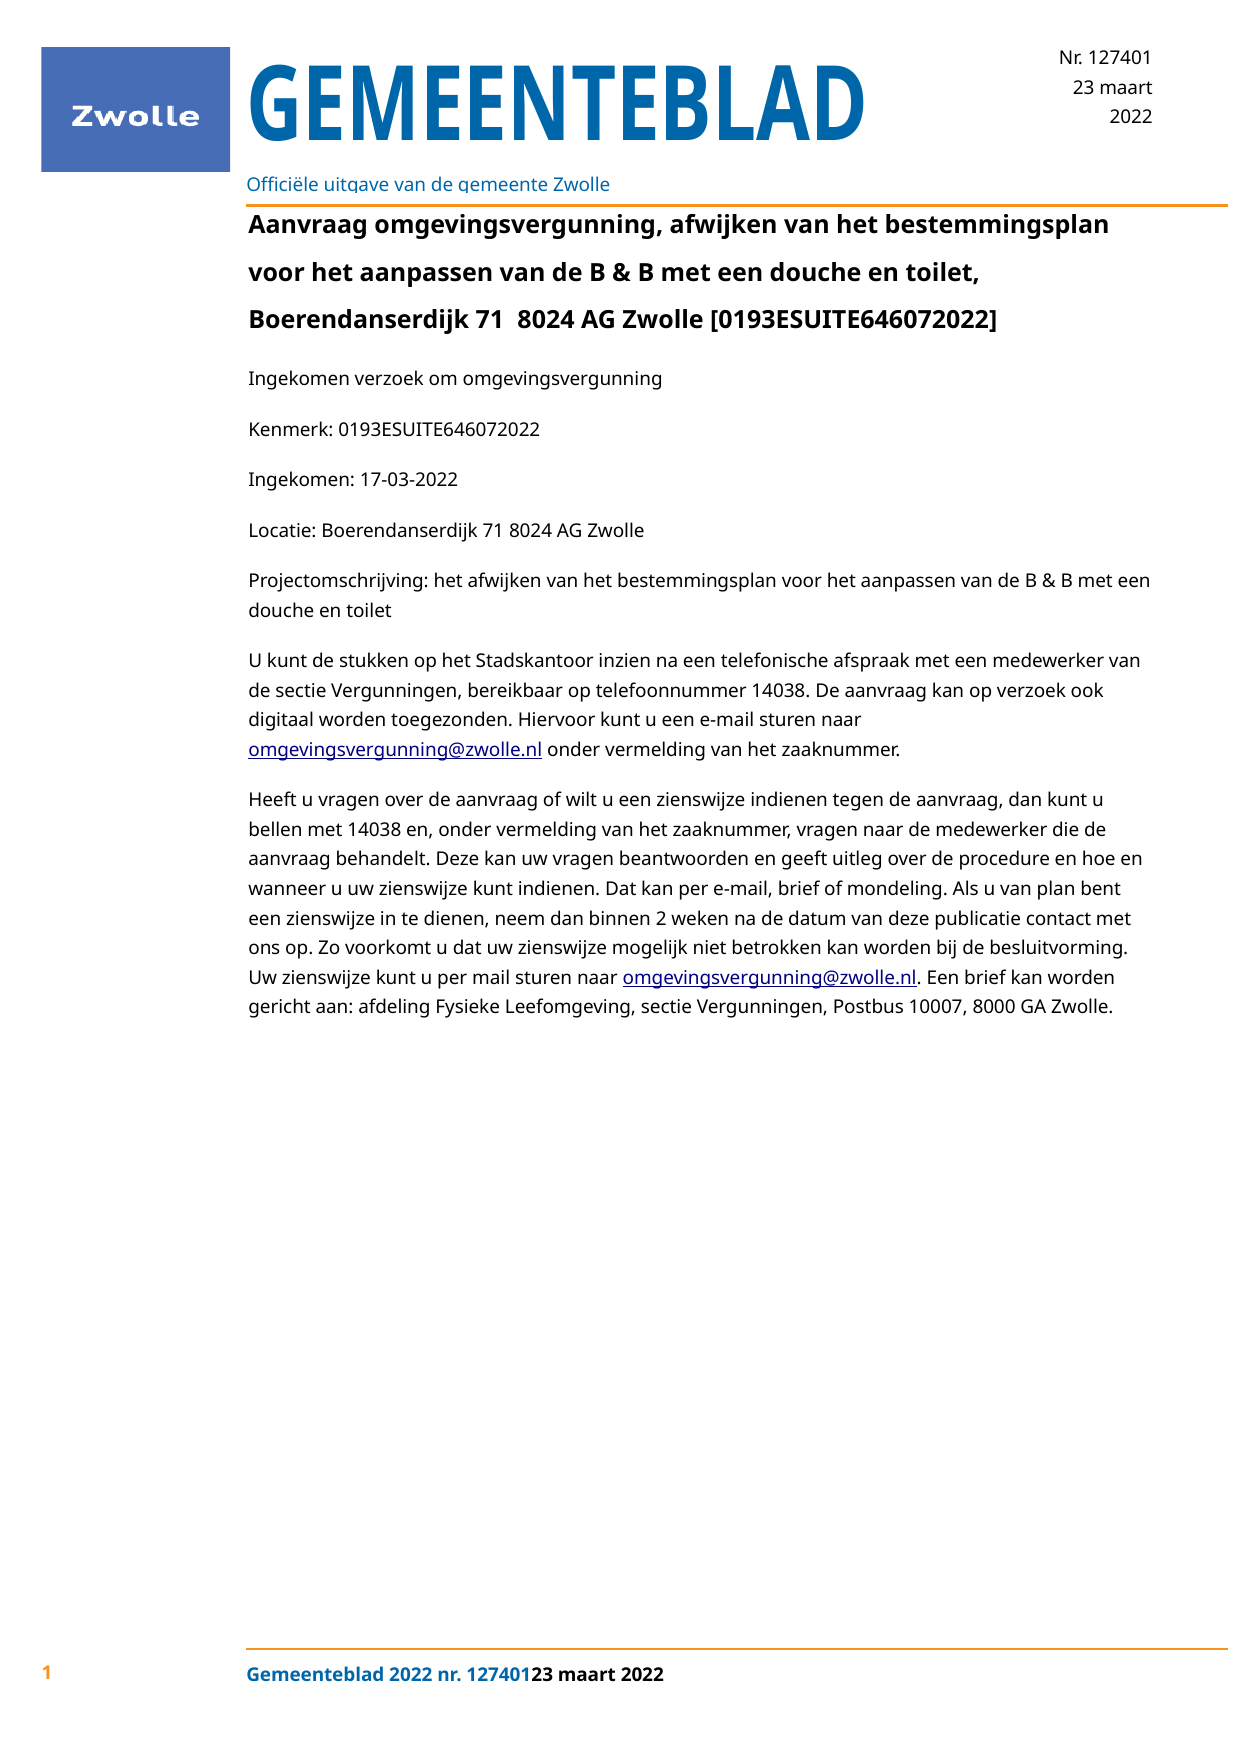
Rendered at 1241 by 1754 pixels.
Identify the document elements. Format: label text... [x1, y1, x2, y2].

text Kenmerk: 0193ESUITE646072022 [248, 416, 1152, 442]
text Heeft u vragen over de aanvraag of wilt u een zienswijze indienen tegen de aanvraag, dan kunt u bellen met 14038 en, onder vermelding van het zaaknummer, vragen naar de medewerker die de aanvraag behandelt. Deze kan uw vragen beantwoorden en geeft uitleg over de procedure en hoe en wanneer u uw zienswijze kunt indienen. Dat kan per e-mail, brief of mondeling. Als u van plan bent een zienswijze in te dienen, neem dan binnen 2 weken na de datum van deze publicatie contact met ons op. Zo voorkomt u dat uw zienswijze mogelijk niet betrokken kan worden bij de besluitvorming. Uw zienswijze kunt u per mail sturen naar omgevingsvergunning@zwolle.nl. Een brief kan worden gericht aan: afdeling Fysieke Leefomgeving, sectie Vergunningen, Postbus 10007, 8000 GA Zwolle. [248, 786, 1152, 1019]
text U kunt de stukken op het Stadskantoor inzien na een telefonische afspraak met een medewerker van de sectie Vergunningen, bereikbaar op telefoonnummer 14038. De aanvraag kan op verzoek ook digitaal worden toegezonden. Hiervoor kunt u een e-mail sturen naar omgevingsvergunning@zwolle.nl onder vermelding van het zaaknummer. [248, 647, 1152, 762]
picture [41, 47, 231, 172]
text Ingekomen: 17-03-2022 [248, 466, 1152, 492]
text Aanvraag omgevingsvergunning, afwijken van het bestemmingsplan voor het aanpassen van de B & B met een douche en toilet, Boerendanserdijk 71 8024 AG Zwolle [0193ESUITE646072022] [248, 207, 1152, 336]
text Projectomschrijving: het afwijken van het bestemmingsplan voor het aanpassen van de B & B met een douche en toilet [248, 567, 1152, 622]
text Ingekomen verzoek om omgevingsvergunning [248, 366, 1152, 391]
text Locatie: Boerendanserdijk 71 8024 AG Zwolle [248, 517, 1152, 542]
